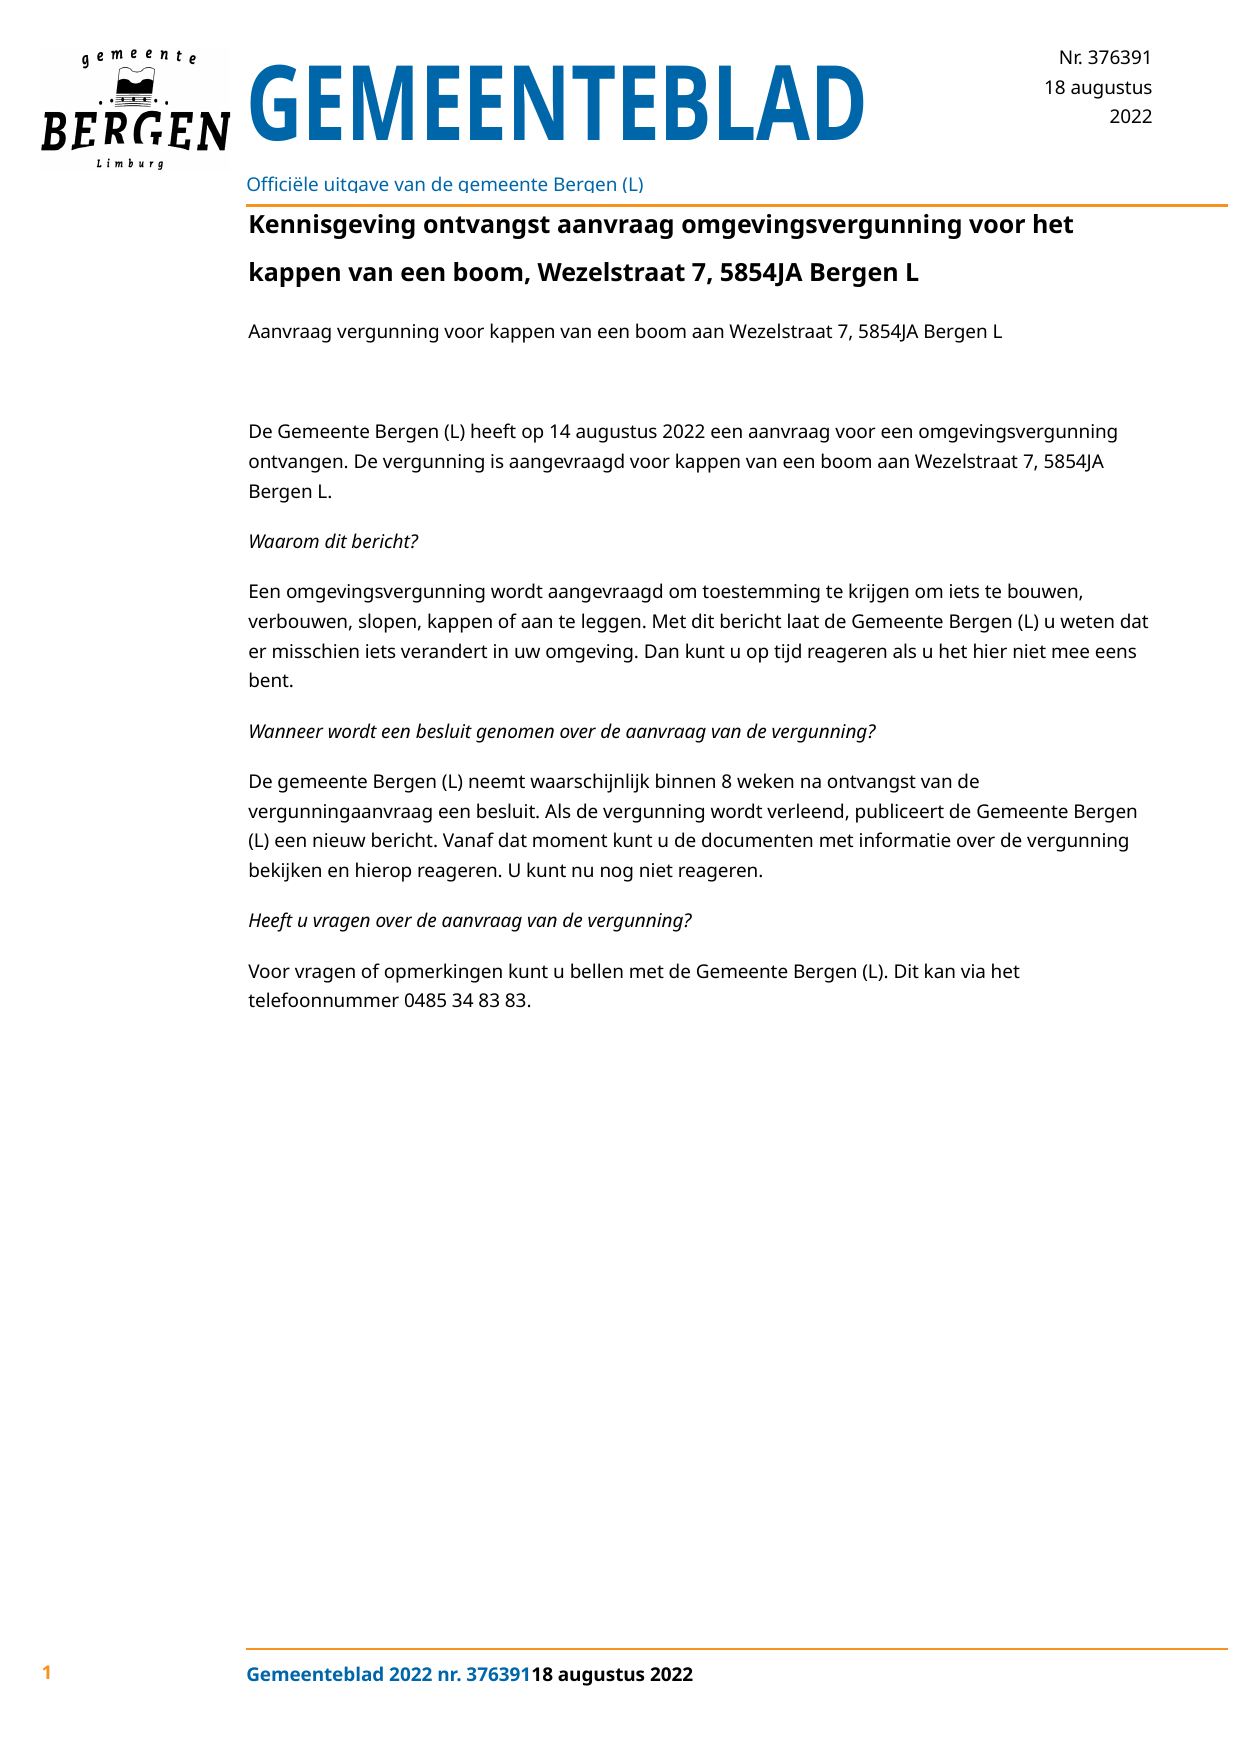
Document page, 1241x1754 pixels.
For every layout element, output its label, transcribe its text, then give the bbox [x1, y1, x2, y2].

text De Gemeente Bergen (L) heeft op 14 augustus 2022 een aanvraag voor een omgevingsvergunning ontvangen. De vergunning is aangevraagd voor kappen van een boom aan Wezelstraat 7, 5854JA Bergen L. [248, 419, 1152, 504]
text Kennisgeving ontvangst aanvraag omgevingsvergunning voor het kappen van een boom, Wezelstraat 7, 5854JA Bergen L [248, 207, 1152, 288]
text De gemeente Bergen (L) neemt waarschijnlijk binnen 8 weken na ontvangst van de vergunningaanvraag een besluit. Als de vergunning wordt verleend, publiceert de Gemeente Bergen (L) een nieuw bericht. Vanaf dat moment kunt u de documenten met informatie over de vergunning bekijken en hierop reageren. U kunt nu nog niet reageren. [248, 768, 1152, 883]
picture [41, 47, 231, 172]
text Aanvraag vergunning voor kappen van een boom aan Wezelstraat 7, 5854JA Bergen L [248, 318, 1152, 344]
text Een omgevingsvergunning wordt aangevraagd om toestemming te krijgen om iets te bouwen, verbouwen, slopen, kappen of aan te leggen. Met dit bericht laat de Gemeente Bergen (L) u weten dat er misschien iets verandert in uw omgeving. Dan kunt u op tijd reageren als u het hier niet mee eens bent. [248, 579, 1152, 693]
text Waarom dit bericht? [248, 528, 1152, 554]
text Wanneer wordt een besluit genomen over de aanvraag van de vergunning? [248, 718, 1152, 744]
text Voor vragen of opmerkingen kunt u bellen met de Gemeente Bergen (L). Dit kan via het telefoonnummer 0485 34 83 83. [248, 958, 1152, 1013]
text Heeft u vragen over de aanvraag van de vergunning? [248, 907, 1152, 933]
